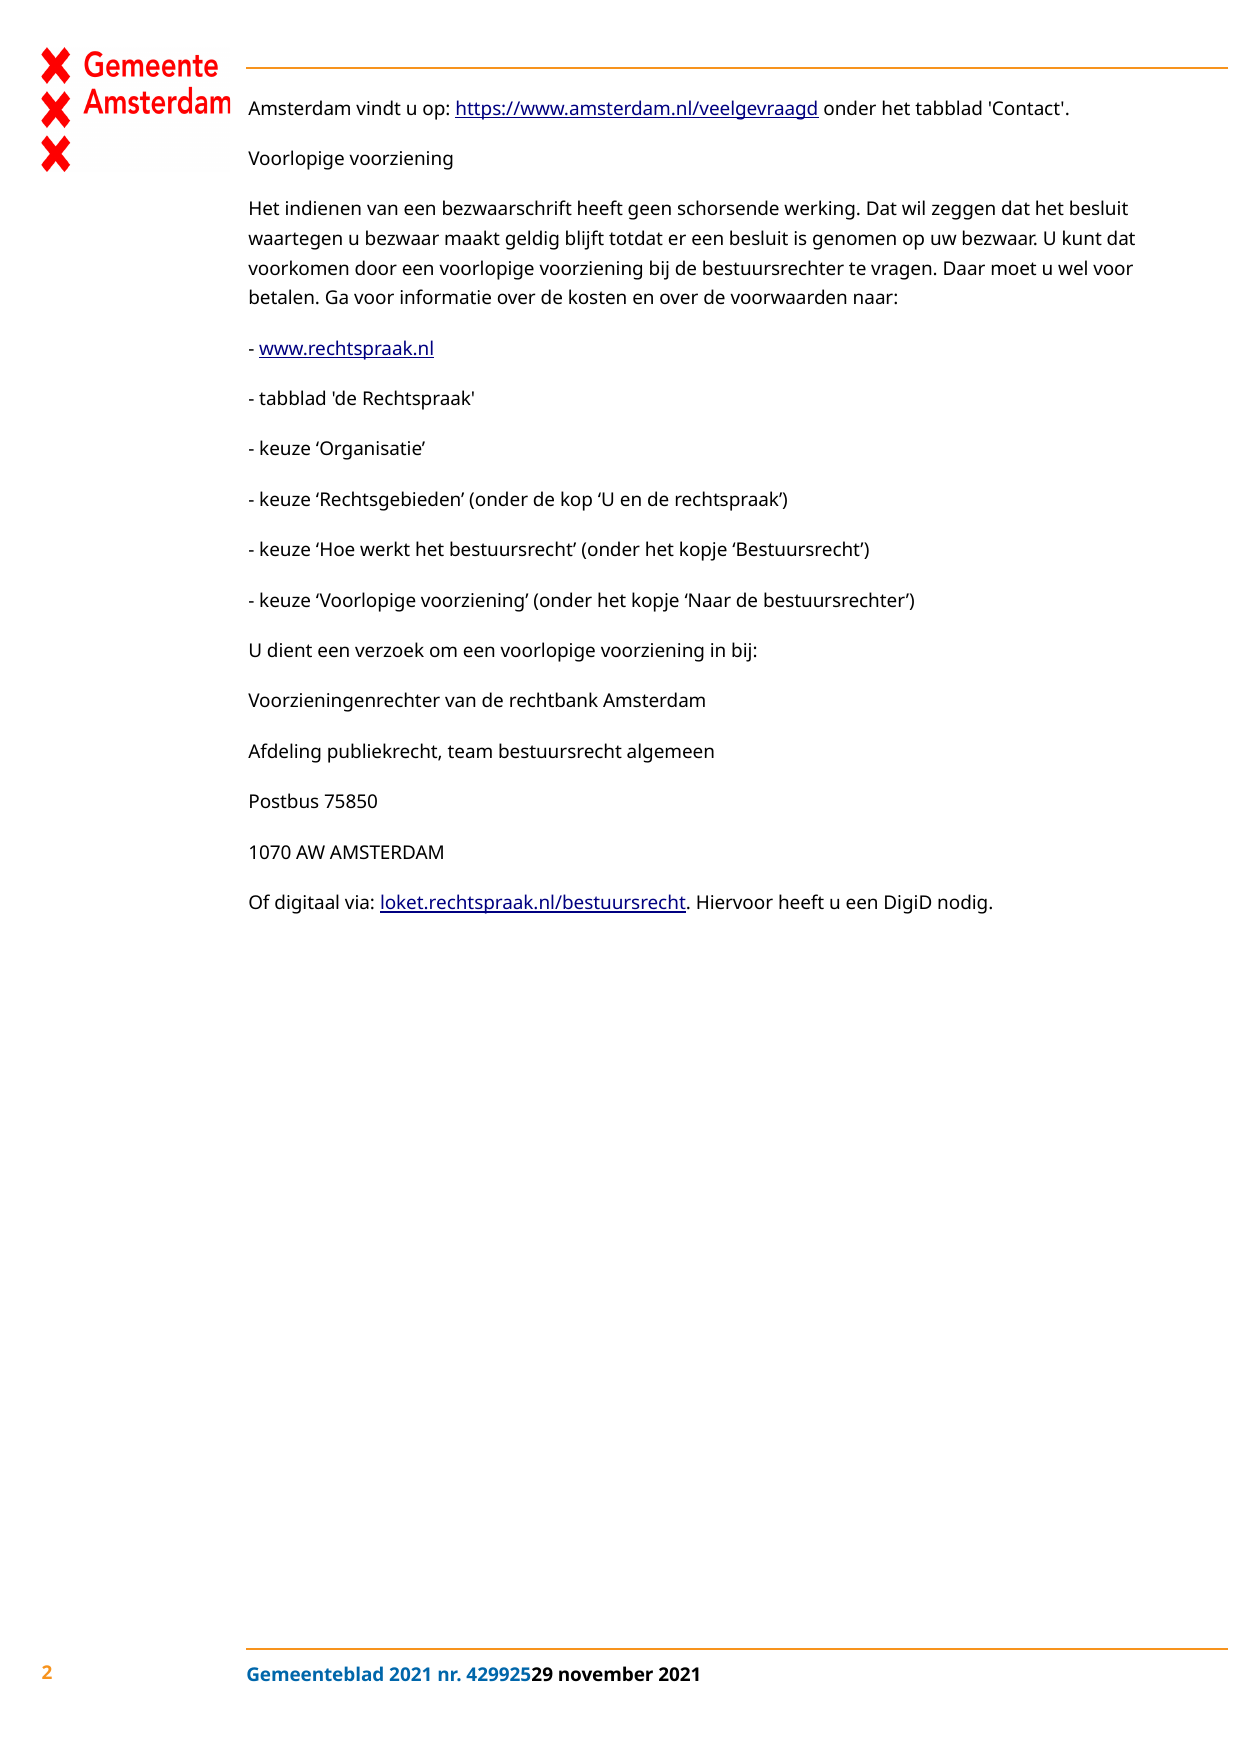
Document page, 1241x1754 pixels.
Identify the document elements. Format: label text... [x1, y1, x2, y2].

text Voorzieningenrechter van de rechtbank Amsterdam [248, 688, 1152, 713]
text U dient een verzoek om een voorlopige voorziening in bij: [248, 637, 1152, 663]
text - keuze ‘Organisatie’ [248, 436, 1152, 461]
text - keuze ‘Hoe werkt het bestuursrecht’ (onder het kopje ‘Bestuursrecht’) [248, 536, 1152, 562]
text Het indienen van een bezwaarschrift heeft geen schorsende werking. Dat wil zeggen dat het besluit waartegen u bezwaar maakt geldig blijft totdat er een besluit is genomen op uw bezwaar. U kunt dat voorkomen door een voorlopige voorziening bij de bestuursrechter te vragen. Daar moet u wel voor betalen. Ga voor informatie over de kosten en over de voorwaarden naar: [248, 196, 1152, 310]
text - tabblad 'de Rechtspraak' [248, 385, 1152, 411]
text - www.rechtspraak.nl [248, 335, 1152, 361]
text Of digitaal via: loket.rechtspraak.nl/bestuursrecht. Hiervoor heeft u een DigiD nodig. [248, 889, 1152, 915]
picture [41, 47, 231, 172]
text Afdeling publiekrecht, team bestuursrecht algemeen [248, 738, 1152, 764]
text - keuze ‘Rechtsgebieden’ (onder de kop ‘U en de rechtspraak’) [248, 486, 1152, 512]
text 1070 AW AMSTERDAM [248, 839, 1152, 865]
text - keuze ‘Voorlopige voorziening’ (onder het kopje ‘Naar de bestuursrechter’) [248, 587, 1152, 613]
text Postbus 75850 [248, 788, 1152, 814]
text Voorlopige voorziening [248, 145, 1152, 171]
text Amsterdam vindt u op: https://www.amsterdam.nl/veelgevraagd onder het tabblad 'Contact'. [248, 95, 1152, 121]
